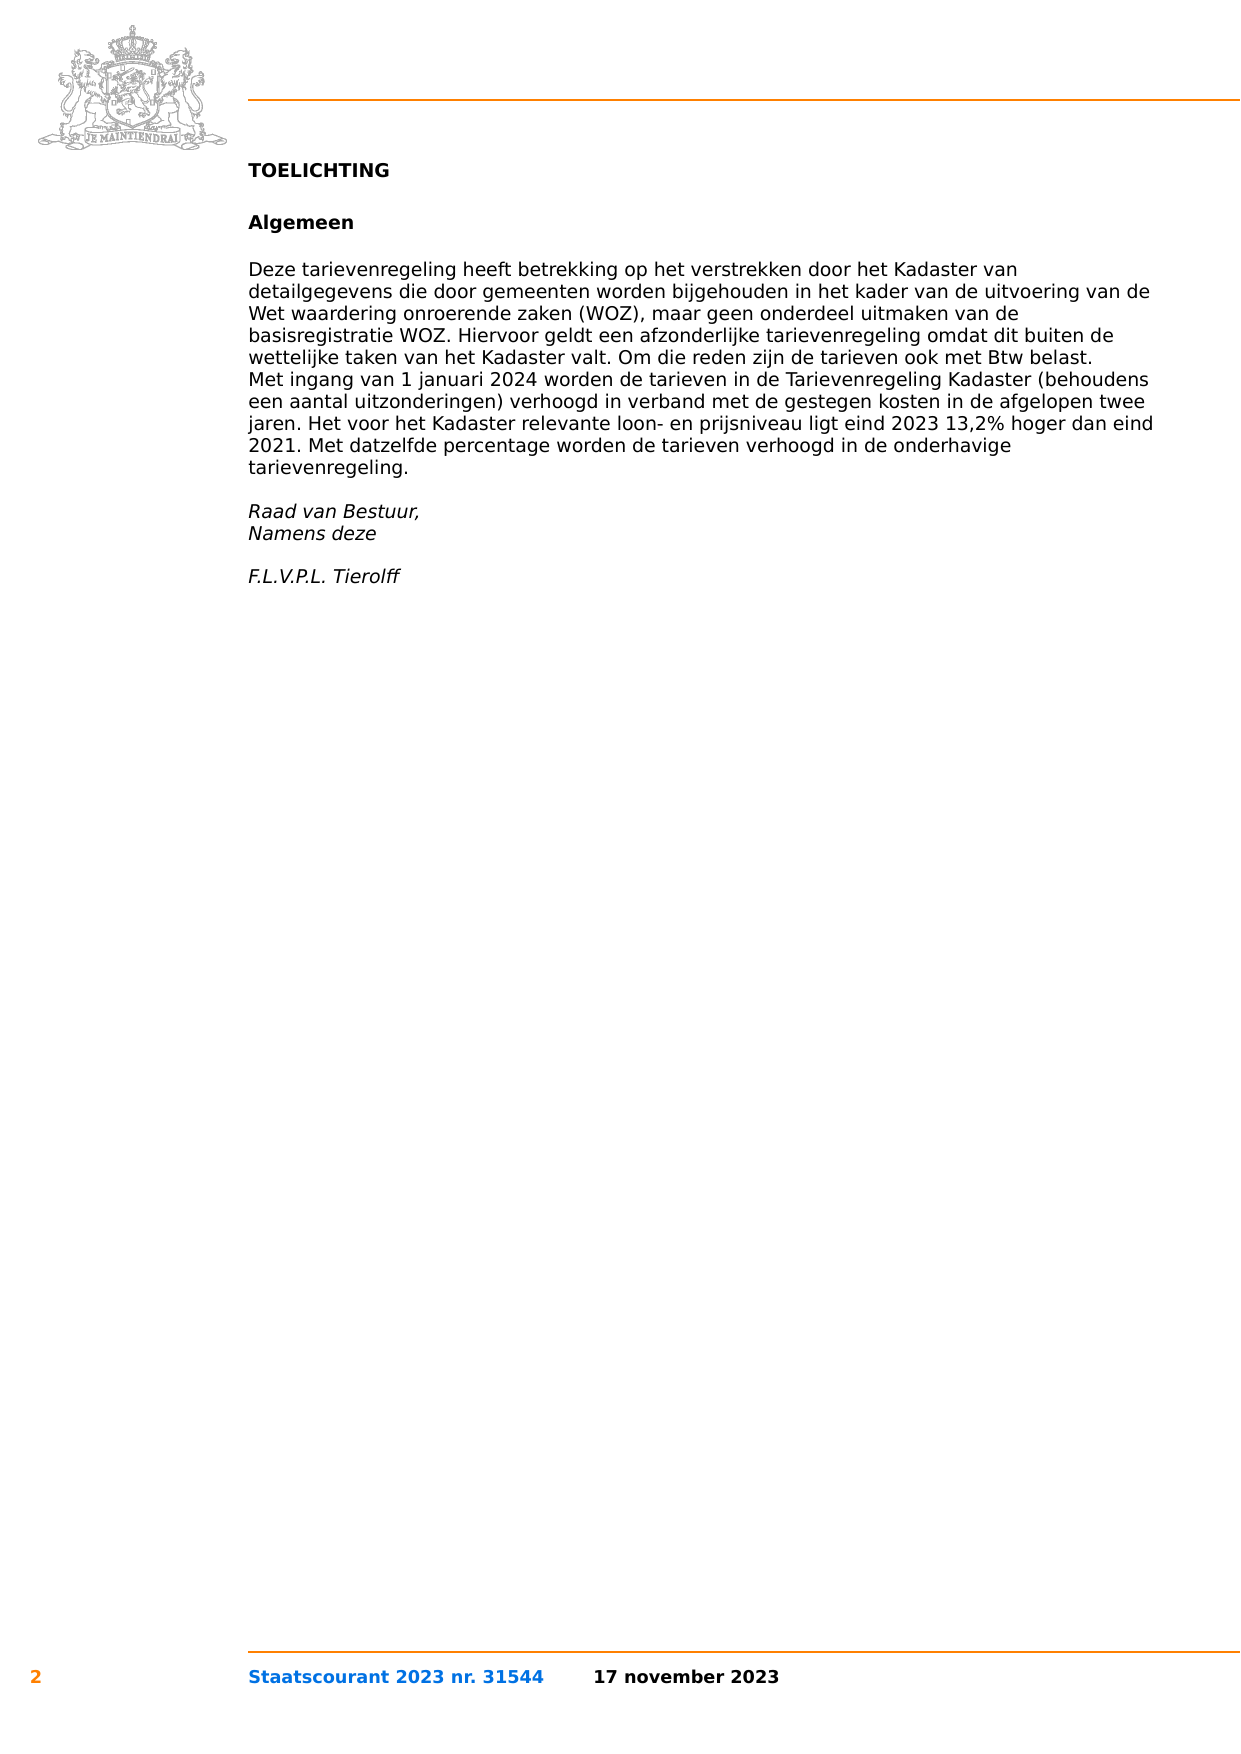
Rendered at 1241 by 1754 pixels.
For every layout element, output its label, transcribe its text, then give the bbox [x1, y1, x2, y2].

text Raad van Bestuur, Namens deze F.L.V.P.L. Tierolff [248, 501, 1163, 588]
text Deze tarievenregeling heeft betrekking op het verstrekken door het Kadaster van detailgegevens die door gemeenten worden bijgehouden in het kader van de uitvoering van de Wet waardering onroerende zaken (WOZ), maar geen onderdeel uitmaken van de basisregistratie WOZ. Hiervoor geldt een afzonderlijke tarievenregeling omdat dit buiten de wettelijke taken van het Kadaster valt. Om die reden zijn de tarieven ook met Btw belast. [248, 259, 1163, 369]
picture [38, 25, 227, 150]
subtitle Algemeen [248, 212, 1163, 234]
text Met ingang van 1 januari 2024 worden de tarieven in de Tarievenregeling Kadaster (behoudens een aantal uitzonderingen) verhoogd in verband met de gestegen kosten in de afgelopen twee jaren. Het voor het Kadaster relevante loon- en prijsniveau ligt eind 2023 13,2% hoger dan eind 2021. Met datzelfde percentage worden de tarieven verhoogd in de onderhavige tarievenregeling. [248, 369, 1163, 479]
subtitle TOELICHTING [248, 160, 1163, 182]
